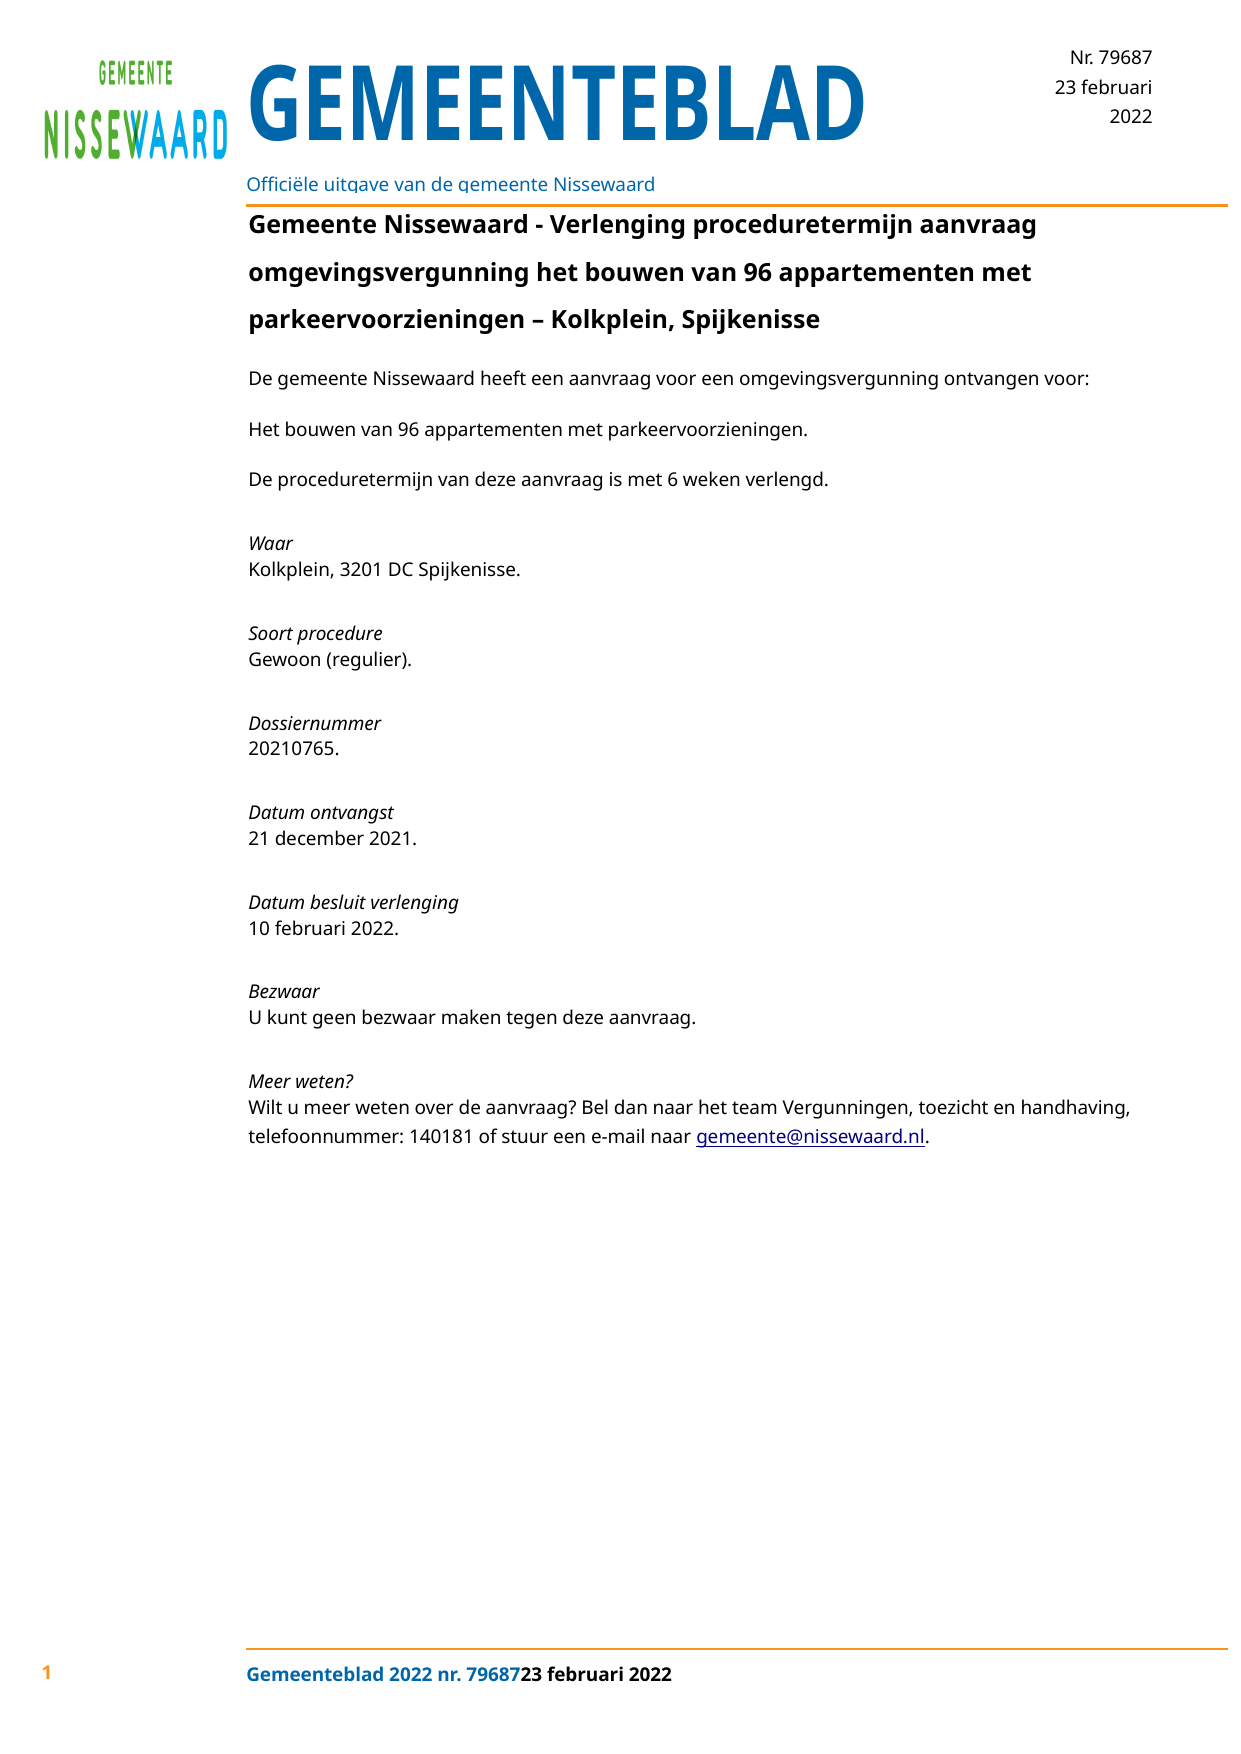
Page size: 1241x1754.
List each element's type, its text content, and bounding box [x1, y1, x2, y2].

text De gemeente Nissewaard heeft een aanvraag voor een omgevingsvergunning ontvangen voor: [248, 366, 1152, 391]
text Wilt u meer weten over de aanvraag? Bel dan naar het team Vergunningen, toezicht en handhaving, telefoonnummer: 140181 of stuur een e-mail naar gemeente@nissewaard.nl. [248, 1094, 1152, 1149]
text Kolkplein, 3201 DC Spijkenisse. [248, 556, 1152, 582]
text Meer weten? [248, 1068, 1152, 1094]
text Soort procedure [248, 620, 1152, 646]
text Gewoon (regulier). [248, 646, 1152, 671]
text Dossiernummer [248, 710, 1152, 735]
text Het bouwen van 96 appartementen met parkeervoorzieningen. [248, 416, 1152, 442]
text 20210765. [248, 735, 1152, 761]
text De proceduretermijn van deze aanvraag is met 6 weken verlengd. [248, 466, 1152, 492]
text Datum besluit verlenging [248, 889, 1152, 915]
text Gemeente Nissewaard - Verlenging proceduretermijn aanvraag omgevingsvergunning het bouwen van 96 appartementen met parkeervoorzieningen – Kolkplein, Spijkenisse [248, 207, 1152, 336]
text Bezwaar [248, 979, 1152, 1004]
text U kunt geen bezwaar maken tegen deze aanvraag. [248, 1004, 1152, 1030]
text Waar [248, 530, 1152, 556]
text 21 december 2021. [248, 825, 1152, 851]
text Datum ontvangst [248, 799, 1152, 825]
text 10 februari 2022. [248, 915, 1152, 941]
picture [41, 47, 231, 172]
